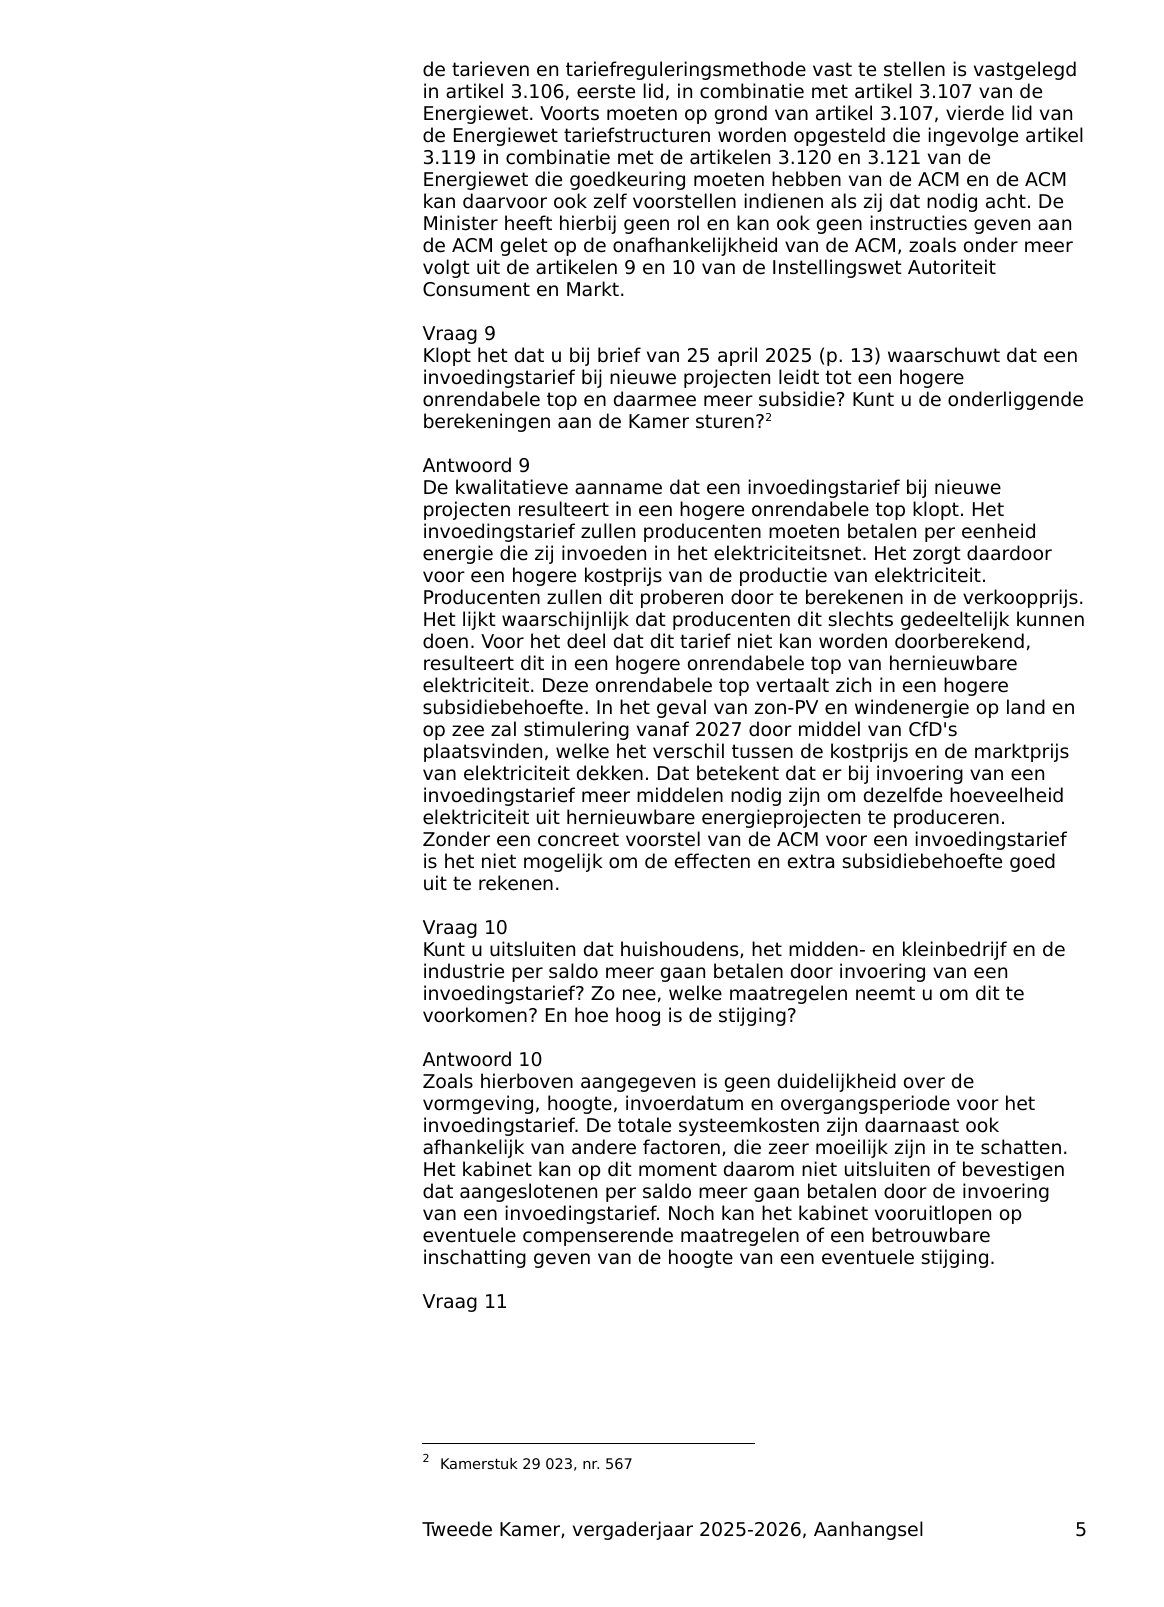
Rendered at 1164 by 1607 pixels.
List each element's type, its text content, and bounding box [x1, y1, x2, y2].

text De kwalitatieve aanname dat een invoedingstarief bij nieuwe projecten resulteert in een hogere onrendabele top klopt. Het invoedingstarief zullen producenten moeten betalen per eenheid energie die zij invoeden in het elektriciteitsnet. Het zorgt daardoor voor een hogere kostprijs van de productie van elektriciteit. Producenten zullen dit proberen door te berekenen in de verkoopprijs. Het lijkt waarschijnlijk dat producenten dit slechts gedeeltelijk kunnen doen. Voor het deel dat dit tarief niet kan worden doorberekend, resulteert dit in een hogere onrendabele top van hernieuwbare elektriciteit. Deze onrendabele top vertaalt zich in een hogere subsidiebehoefte. In het geval van zon-PV en windenergie op land en op zee zal stimulering vanaf 2027 door middel van CfD's plaatsvinden, welke het verschil tussen de kostprijs en de marktprijs van elektriciteit dekken. Dat betekent dat er bij invoering van een invoedingstarief meer middelen nodig zijn om dezelfde hoeveelheid elektriciteit uit hernieuwbare energieprojecten te produceren. [422, 477, 1087, 829]
text Antwoord 9 [422, 455, 1087, 477]
text Kunt u uitsluiten dat huishoudens, het midden- en kleinbedrijf en de industrie per saldo meer gaan betalen door invoering van een invoedingstarief? Zo nee, welke maatregelen neemt u om dit te voorkomen? En hoe hoog is de stijging? [422, 939, 1087, 1027]
text Vraag 11 [422, 1291, 1087, 1313]
text Klopt het dat u bij brief van 25 april 2025 (p. 13) waarschuwt dat een invoedingstarief bij nieuwe projecten leidt tot een hogere onrendabele top en daarmee meer subsidie? Kunt u de onderliggende berekeningen aan de Kamer sturen? [422, 345, 1087, 433]
text Kamerstuk 29 023, nr. 567 [422, 1452, 1087, 1474]
text Vraag 10 [422, 917, 1087, 939]
text Zoals hierboven aangegeven is geen duidelijkheid over de vormgeving, hoogte, invoerdatum en overgangsperiode voor het invoedingstarief. De totale systeemkosten zijn daarnaast ook afhankelijk van andere factoren, die zeer moeilijk zijn in te schatten. Het kabinet kan op dit moment daarom niet uitsluiten of bevestigen dat aangeslotenen per saldo meer gaan betalen door de invoering van een invoedingstarief. Noch kan het kabinet vooruitlopen op eventuele compenserende maatregelen of een betrouwbare inschatting geven van de hoogte van een eventuele stijging. [422, 1071, 1087, 1269]
text de tarieven en tariefreguleringsmethode vast te stellen is vastgelegd in artikel 3.106, eerste lid, in combinatie met artikel 3.107 van de Energiewet. Voorts moeten op grond van artikel 3.107, vierde lid van de Energiewet tariefstructuren worden opgesteld die ingevolge artikel 3.119 in combinatie met de artikelen 3.120 en 3.121 van de Energiewet die goedkeuring moeten hebben van de ACM en de ACM kan daarvoor ook zelf voorstellen indienen als zij dat nodig acht. De Minister heeft hierbij geen rol en kan ook geen instructies geven aan de ACM gelet op de onafhankelijkheid van de ACM, zoals onder meer volgt uit de artikelen 9 en 10 van de Instellingswet Autoriteit Consument en Markt. [422, 59, 1087, 301]
text Vraag 9 [422, 323, 1087, 345]
text Zonder een concreet voorstel van de ACM voor een invoedingstarief is het niet mogelijk om de effecten en extra subsidiebehoefte goed uit te rekenen. [422, 829, 1087, 895]
text Antwoord 10 [422, 1049, 1087, 1071]
